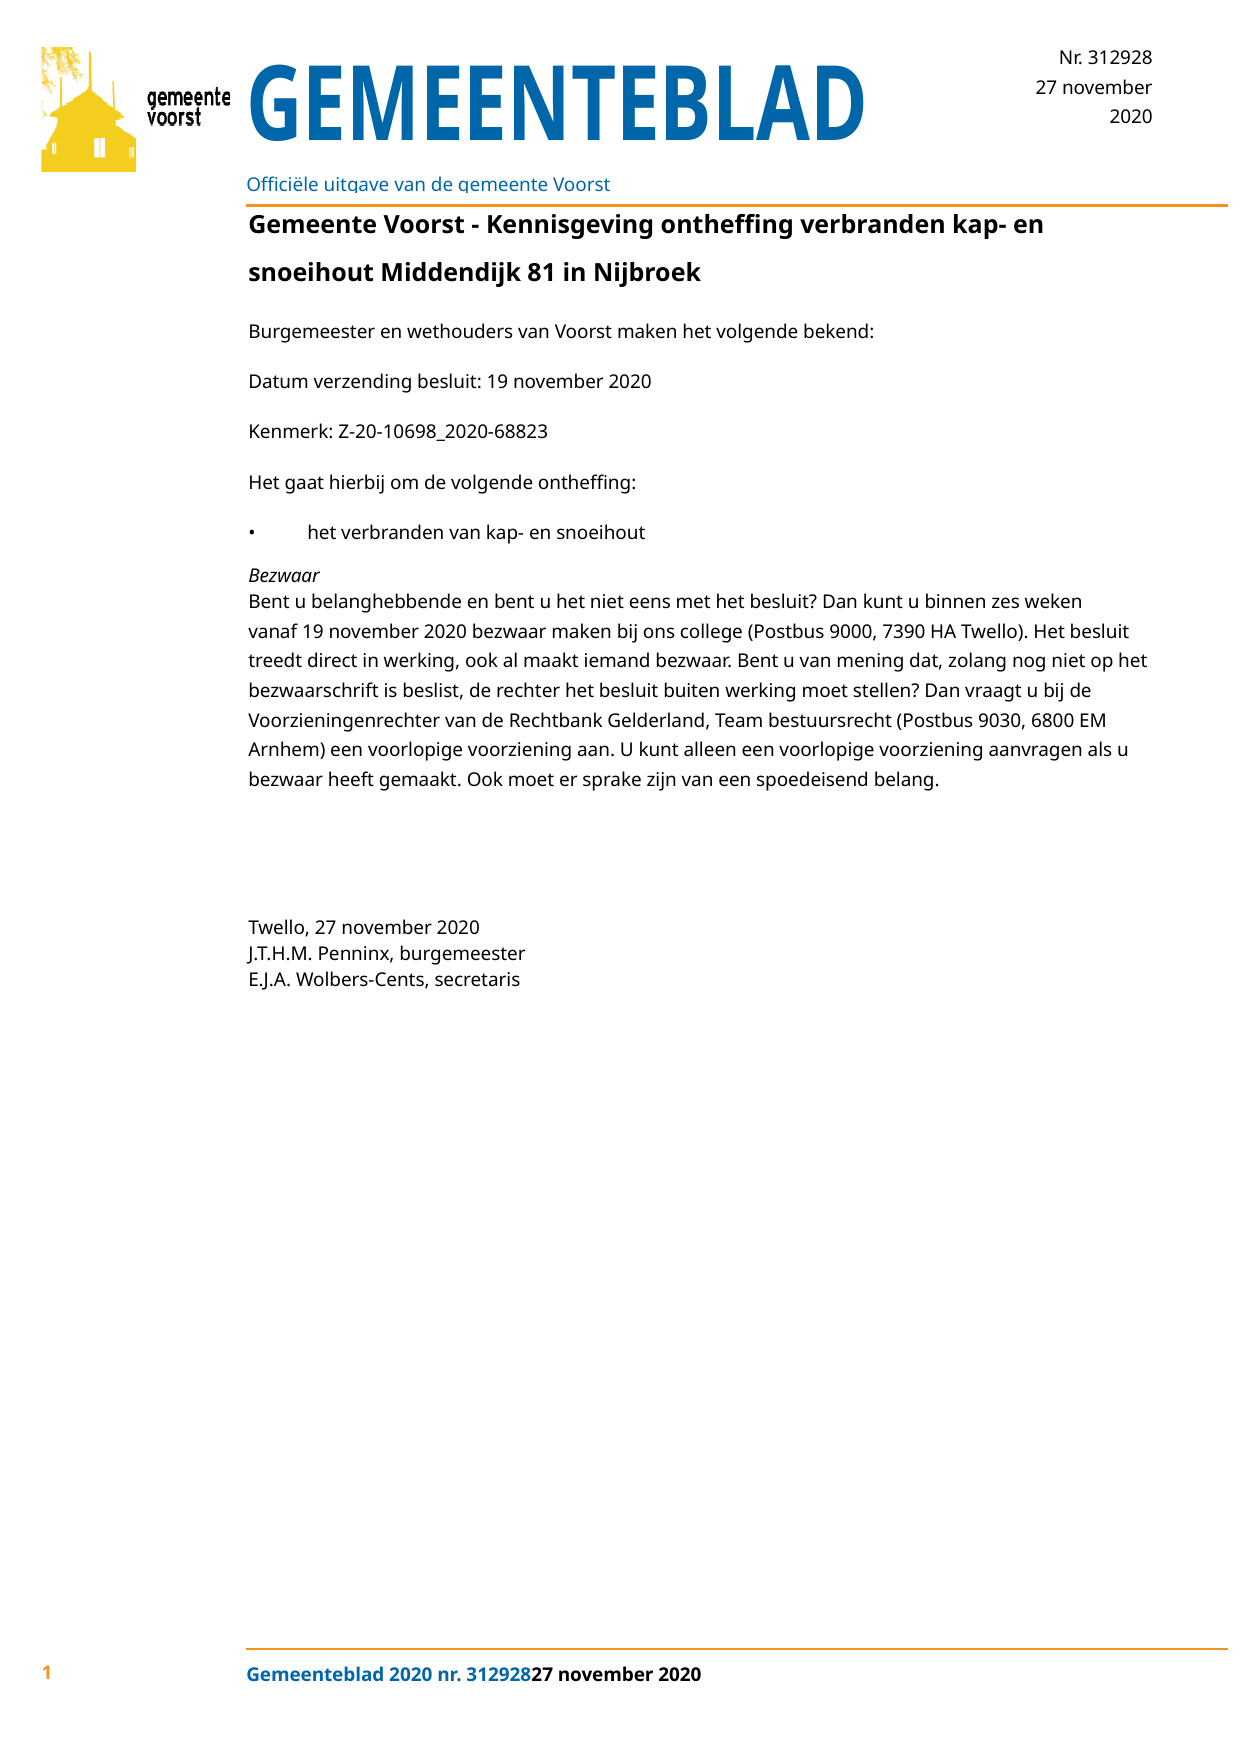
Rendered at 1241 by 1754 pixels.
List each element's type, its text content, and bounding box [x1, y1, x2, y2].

text Burgemeester en wethouders van Voorst maken het volgende bekend: [248, 318, 1152, 344]
text J.T.H.M. Penninx, burgemeester [248, 940, 1152, 966]
list het verbranden van kap- en snoeihout [248, 519, 1152, 545]
picture [41, 47, 231, 172]
text Datum verzending besluit: 19 november 2020 [248, 368, 1152, 394]
text Bezwaar [248, 563, 1152, 588]
text Kenmerk: Z-20-10698_2020-68823 [248, 419, 1152, 444]
text Twello, 27 november 2020 [248, 914, 1152, 940]
text Gemeente Voorst - Kennisgeving ontheffing verbranden kap- en snoeihout Middendijk 81 in Nijbroek [248, 207, 1152, 288]
text Het gaat hierbij om de volgende ontheffing: [248, 469, 1152, 495]
text E.J.A. Wolbers-Cents, secretaris [248, 966, 1152, 992]
text Bent u belanghebbende en bent u het niet eens met het besluit? Dan kunt u binnen zes weken vanaf 19 november 2020 bezwaar maken bij ons college (Postbus 9000, 7390 HA Twello). Het besluit treedt direct in werking, ook al maakt iemand bezwaar. Bent u van mening dat, zolang nog niet op het bezwaarschrift is beslist, de rechter het besluit buiten werking moet stellen? Dan vraagt u bij de Voorzieningenrechter van de Rechtbank Gelderland, Team bestuursrecht (Postbus 9030, 6800 EM Arnhem) een voorlopige voorziening aan. U kunt alleen een voorlopige voorziening aanvragen als u bezwaar heeft gemaakt. Ook moet er sprake zijn van een spoedeisend belang. [248, 588, 1152, 792]
